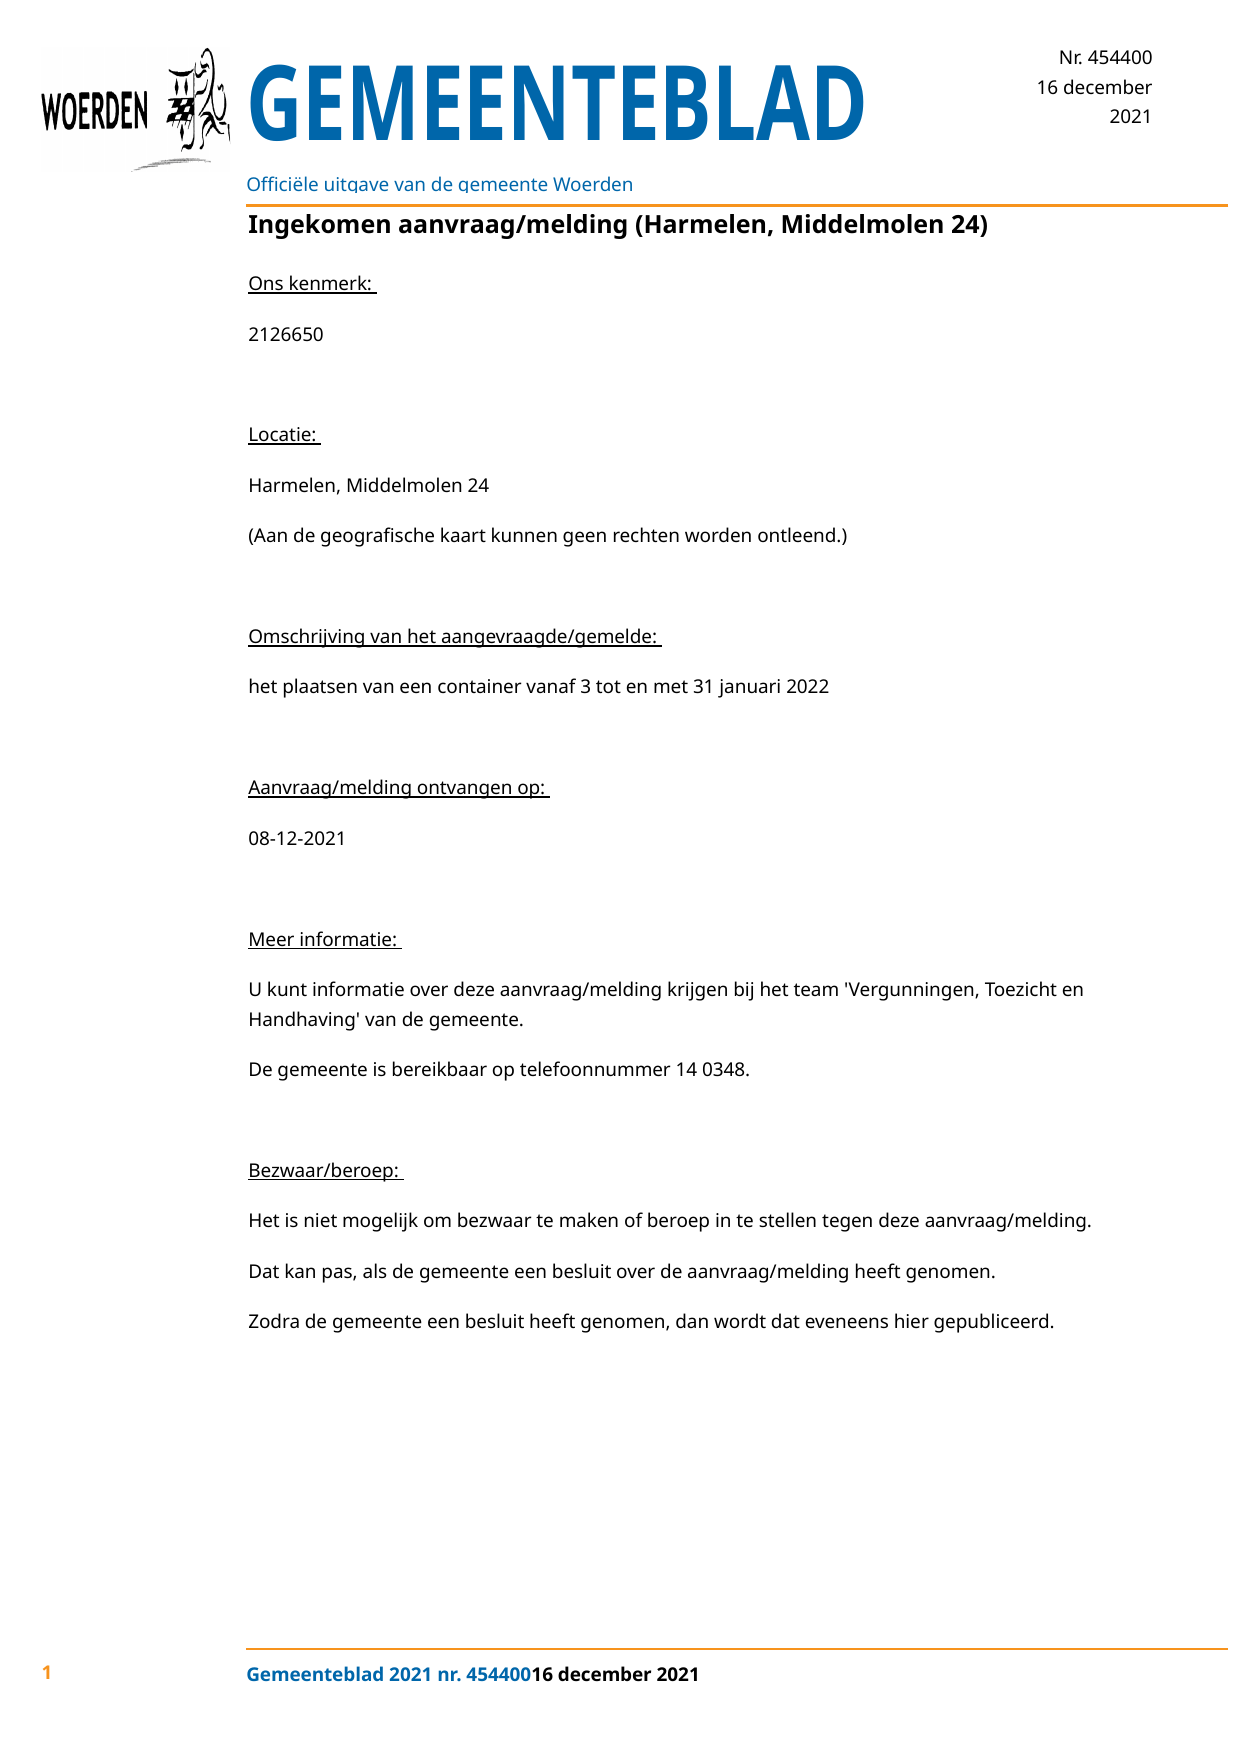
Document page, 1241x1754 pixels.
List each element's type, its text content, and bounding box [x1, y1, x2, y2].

text Ons kenmerk: [248, 270, 1152, 296]
text Meer informatie: [248, 926, 1152, 951]
text Locatie: [248, 422, 1152, 447]
text De gemeente is bereikbaar op telefoonnummer 14 0348. [248, 1056, 1152, 1082]
text (Aan de geografische kaart kunnen geen rechten worden ontleend.) [248, 522, 1152, 548]
text 08-12-2021 [248, 825, 1152, 851]
text Zodra de gemeente een besluit heeft genomen, dan wordt dat eveneens hier gepubliceerd. [248, 1308, 1152, 1334]
picture [41, 47, 231, 172]
text Ingekomen aanvraag/melding (Harmelen, Middelmolen 24) [248, 207, 1152, 241]
text Dat kan pas, als de gemeente een besluit over de aanvraag/melding heeft genomen. [248, 1258, 1152, 1283]
text Omschrijving van het aangevraagde/gemelde: [248, 623, 1152, 649]
text 2126650 [248, 321, 1152, 346]
text Aanvraag/melding ontvangen op: [248, 774, 1152, 800]
text Harmelen, Middelmolen 24 [248, 472, 1152, 498]
text Bezwaar/beroep: [248, 1157, 1152, 1183]
text Het is niet mogelijk om bezwaar te maken of beroep in te stellen tegen deze aanvraag/melding. [248, 1207, 1152, 1233]
text het plaatsen van een container vanaf 3 tot en met 31 januari 2022 [248, 674, 1152, 699]
text U kunt informatie over deze aanvraag/melding krijgen bij het team 'Vergunningen, Toezicht en Handhaving' van de gemeente. [248, 976, 1152, 1031]
